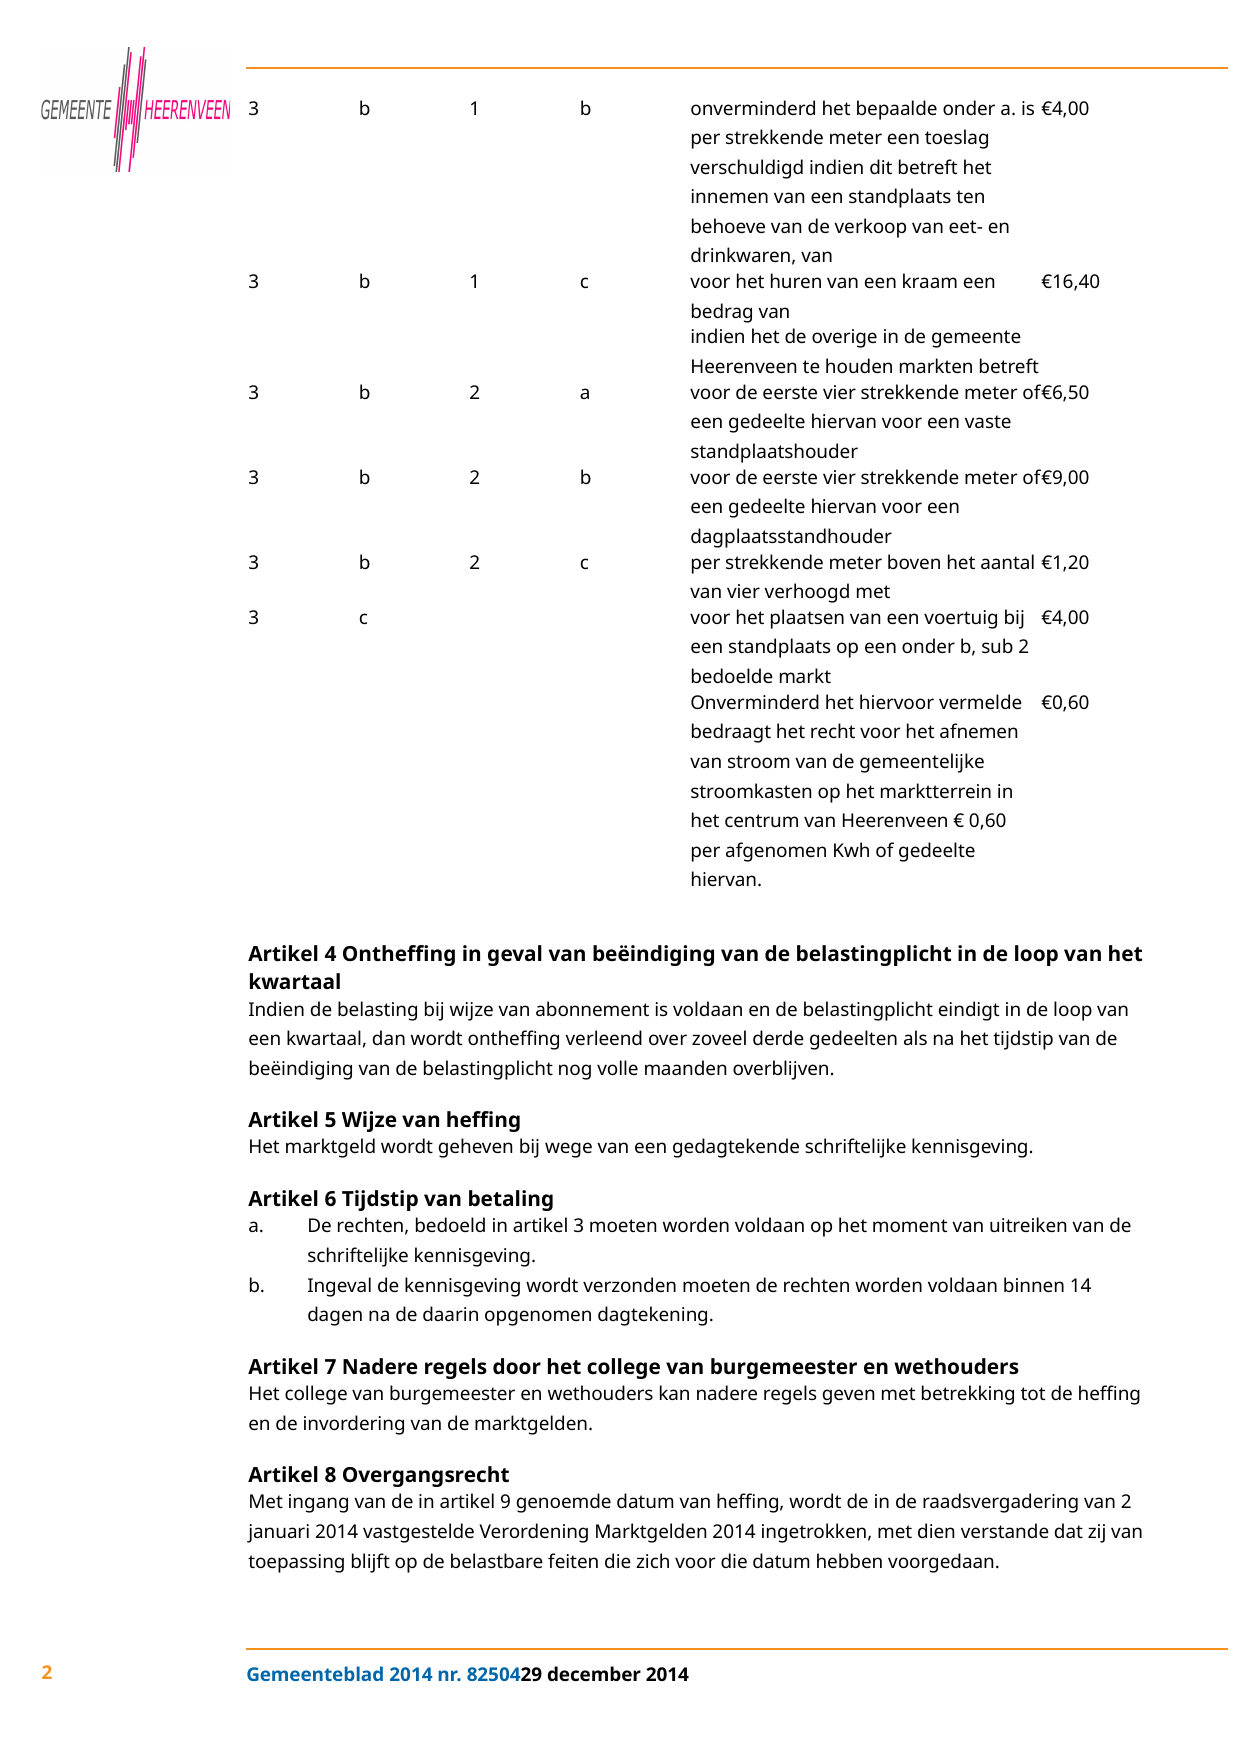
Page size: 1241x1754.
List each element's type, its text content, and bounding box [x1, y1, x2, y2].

table_cell €0,60 [1041, 689, 1152, 892]
table_cell €16,40 [1041, 269, 1152, 324]
text Het marktgeld wordt geheven bij wege van een gedagtekende schriftelijke kennisgeving. [248, 1134, 1152, 1159]
picture [41, 47, 231, 172]
table_cell b [359, 549, 469, 604]
text Artikel 5 Wijze van heffing [248, 1105, 1152, 1134]
table_cell [359, 689, 469, 892]
table_cell c [580, 549, 690, 604]
list De rechten, bedoeld in artikel 3 moeten worden voldaan op het moment van uitreiken van de schriftelijke kennisgeving. [248, 1213, 1152, 1268]
text Indien de belasting bij wijze van abonnement is voldaan en de belastingplicht eindigt in de loop van een kwartaal, dan wordt ontheffing verleend over zoveel derde gedeelten als na het tijdstip van de beëindiging van de belastingplicht nog volle maanden overblijven. [248, 996, 1152, 1081]
table_cell €6,50 [1041, 379, 1152, 464]
table_cell voor het plaatsen van een voertuig bij een standplaats op een onder b, sub 2 bedoelde markt [690, 604, 1041, 689]
table_cell b [359, 95, 469, 268]
table_cell a [580, 379, 690, 464]
table_cell €1,20 [1041, 549, 1152, 604]
table_cell 3 [248, 379, 358, 464]
table_cell [580, 324, 690, 379]
table_cell 3 [248, 604, 358, 689]
table_cell voor de eerste vier strekkende meter of een gedeelte hiervan voor een dagplaatsstandhouder [690, 464, 1041, 549]
table_cell 2 [469, 464, 579, 549]
text Met ingang van de in artikel 9 genoemde datum van heffing, wordt de in de raadsvergadering van 2 januari 2014 vastgestelde Verordening Marktgelden 2014 ingetrokken, met dien verstande dat zij van toepassing blijft op de belastbare feiten die zich voor die datum hebben voorgedaan. [248, 1489, 1152, 1573]
table_cell 2 [469, 379, 579, 464]
table_cell [469, 324, 579, 379]
list Ingeval de kennisgeving wordt verzonden moeten de rechten worden voldaan binnen 14 dagen na de daarin opgenomen dagtekening. [248, 1272, 1152, 1327]
table_cell voor de eerste vier strekkende meter of een gedeelte hiervan voor een vaste standplaatshouder [690, 379, 1041, 464]
text Artikel 8 Overgangsrecht [248, 1460, 1152, 1489]
table_cell b [580, 464, 690, 549]
table_cell b [359, 269, 469, 324]
table_cell 3 [248, 269, 358, 324]
table_cell [469, 604, 579, 689]
table_cell voor het huren van een kraam een bedrag van [690, 269, 1041, 324]
table_cell 3 [248, 464, 358, 549]
table_cell b [359, 464, 469, 549]
text Artikel 7 Nadere regels door het college van burgemeester en wethouders [248, 1352, 1152, 1380]
table_cell b [359, 379, 469, 464]
table_cell indien het de overige in de gemeente Heerenveen te houden markten betreft [690, 324, 1041, 379]
table_cell 1 [469, 95, 579, 268]
text Artikel 4 Ontheffing in geval van beëindiging van de belastingplicht in de loop van het kwartaal [248, 939, 1152, 996]
table_cell [469, 689, 579, 892]
table_cell [580, 689, 690, 892]
table_cell 1 [469, 269, 579, 324]
table_cell [248, 689, 358, 892]
table_cell onverminderd het bepaalde onder a. is per strekkende meter een toeslag verschuldigd indien dit betreft het innemen van een standplaats ten behoeve van de verkoop van eet- en drinkwaren, van [690, 95, 1041, 268]
table_cell €9,00 [1041, 464, 1152, 549]
table_cell Onverminderd het hiervoor vermelde bedraagt het recht voor het afnemen van stroom van de gemeentelijke stroomkasten op het marktterrein in het centrum van Heerenveen € 0,60 per afgenomen Kwh of gedeelte hiervan. [690, 689, 1041, 892]
table_cell 3 [248, 95, 358, 268]
table_cell [248, 324, 358, 379]
table_cell 3 [248, 549, 358, 604]
table_cell €4,00 [1041, 604, 1152, 689]
table_cell €4,00 [1041, 95, 1152, 268]
table_cell 2 [469, 549, 579, 604]
table_cell per strekkende meter boven het aantal van vier verhoogd met [690, 549, 1041, 604]
text Artikel 6 Tijdstip van betaling [248, 1184, 1152, 1213]
text Het college van burgemeester en wethouders kan nadere regels geven met betrekking tot de heffing en de invordering van de marktgelden. [248, 1380, 1152, 1436]
table_cell c [359, 604, 469, 689]
table_cell [580, 604, 690, 689]
table_cell c [580, 269, 690, 324]
table_cell b [580, 95, 690, 268]
table_cell [359, 324, 469, 379]
table_cell [1041, 324, 1152, 379]
